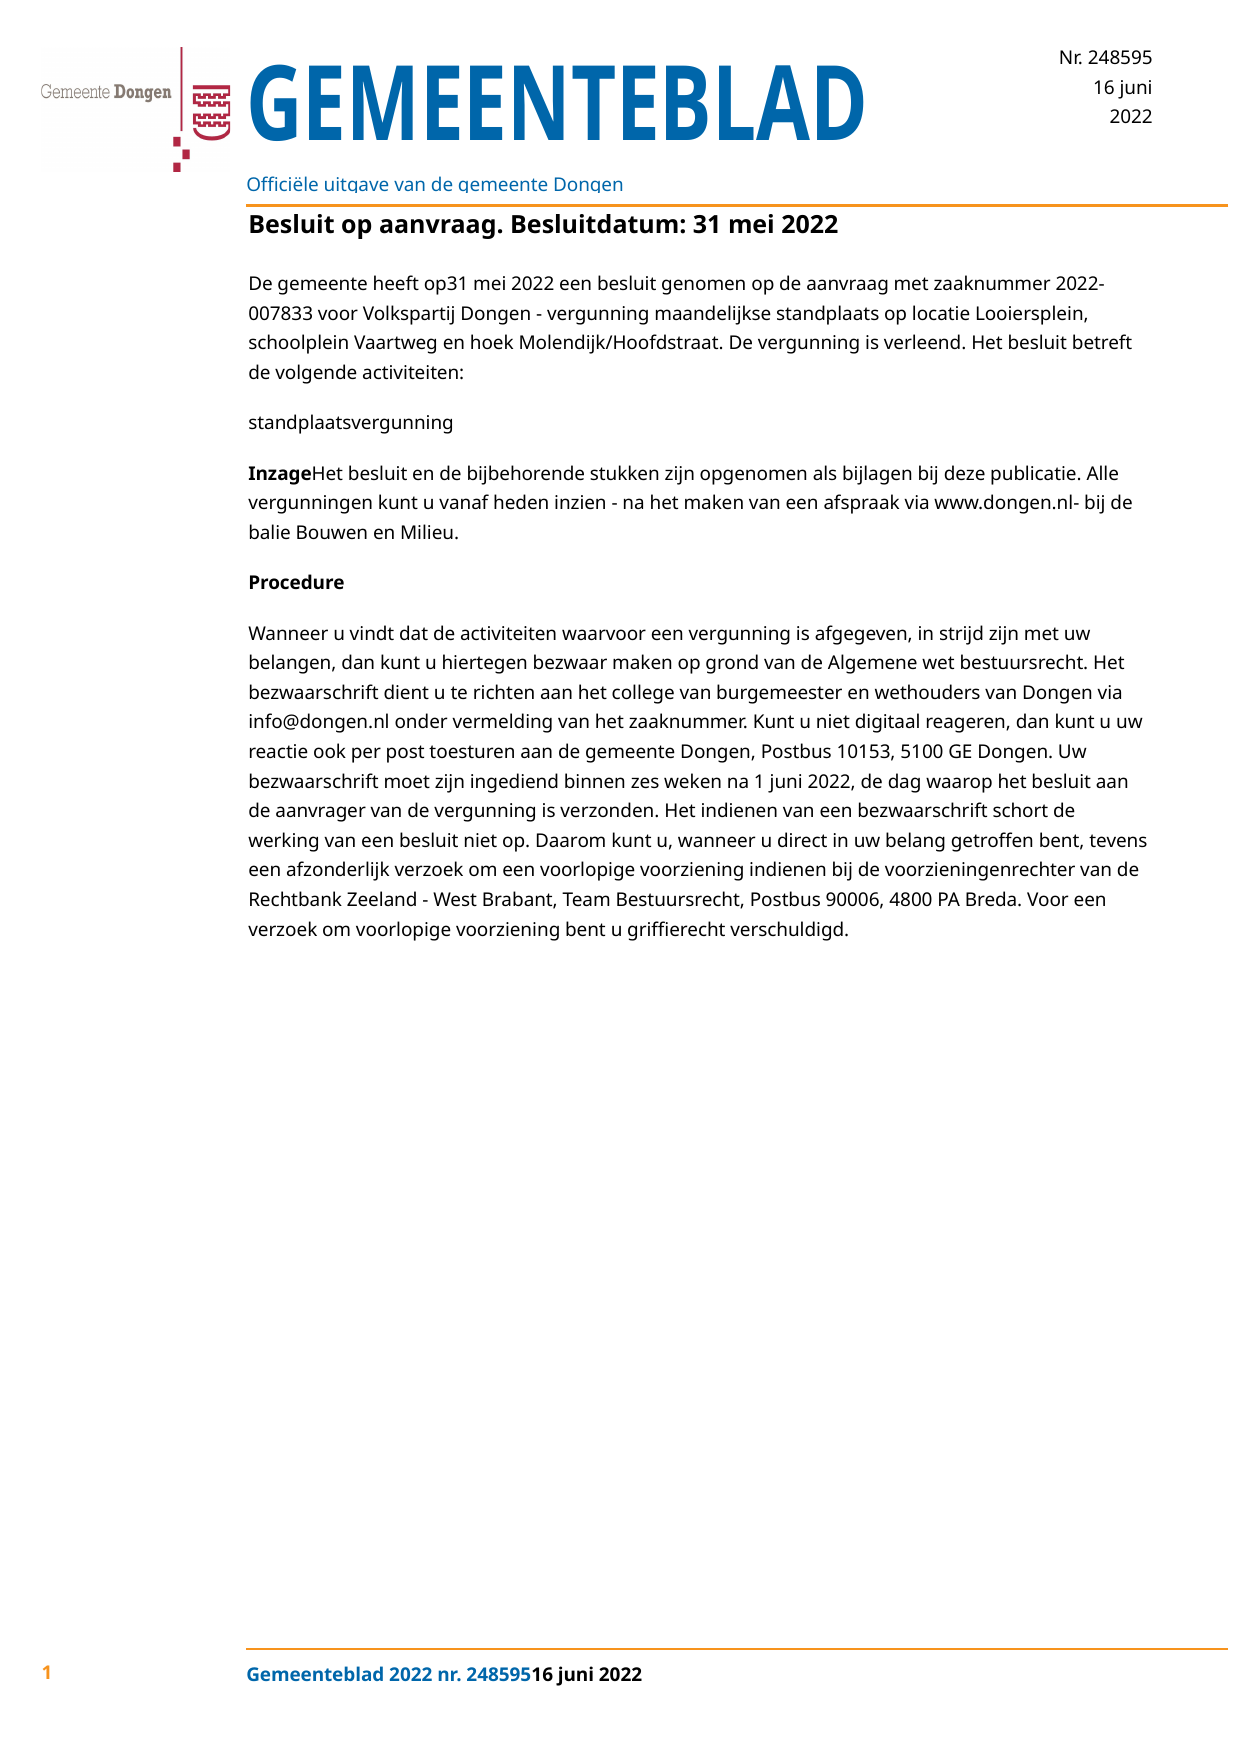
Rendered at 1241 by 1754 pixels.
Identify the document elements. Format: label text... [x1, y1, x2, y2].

picture [41, 47, 231, 172]
text Wanneer u vindt dat de activiteiten waarvoor een vergunning is afgegeven, in strijd zijn met uw belangen, dan kunt u hiertegen bezwaar maken op grond van de Algemene wet bestuursrecht. Het bezwaarschrift dient u te richten aan het college van burgemeester en wethouders van Dongen via info@dongen.nl onder vermelding van het zaaknummer. Kunt u niet digitaal reageren, dan kunt u uw reactie ook per post toesturen aan de gemeente Dongen, Postbus 10153, 5100 GE Dongen. Uw bezwaarschrift moet zijn ingediend binnen zes weken na 1 juni 2022, de dag waarop het besluit aan de aanvrager van de vergunning is verzonden. Het indienen van een bezwaarschrift schort de werking van een besluit niet op. Daarom kunt u, wanneer u direct in uw belang getroffen bent, tevens een afzonderlijk verzoek om een voorlopige voorziening indienen bij de voorzieningenrechter van de Rechtbank Zeeland - West Brabant, Team Bestuursrecht, Postbus 90006, 4800 PA Breda. Voor een verzoek om voorlopige voorziening bent u griffierecht verschuldigd. [248, 620, 1152, 941]
text Procedure [248, 569, 1152, 595]
text InzageHet besluit en de bijbehorende stukken zijn opgenomen als bijlagen bij deze publicatie. Alle vergunningen kunt u vanaf heden inzien - na het maken van een afspraak via www.dongen.nl- bij de balie Bouwen en Milieu. [248, 460, 1152, 545]
text standplaatsvergunning [248, 409, 1152, 435]
text Besluit op aanvraag. Besluitdatum: 31 mei 2022 [248, 207, 1152, 241]
text De gemeente heeft op31 mei 2022 een besluit genomen op de aanvraag met zaaknummer 2022-007833 voor Volkspartij Dongen - vergunning maandelijkse standplaats op locatie Looiersplein, schoolplein Vaartweg en hoek Molendijk/Hoofdstraat. De vergunning is verleend. Het besluit betreft de volgende activiteiten: [248, 270, 1152, 385]
